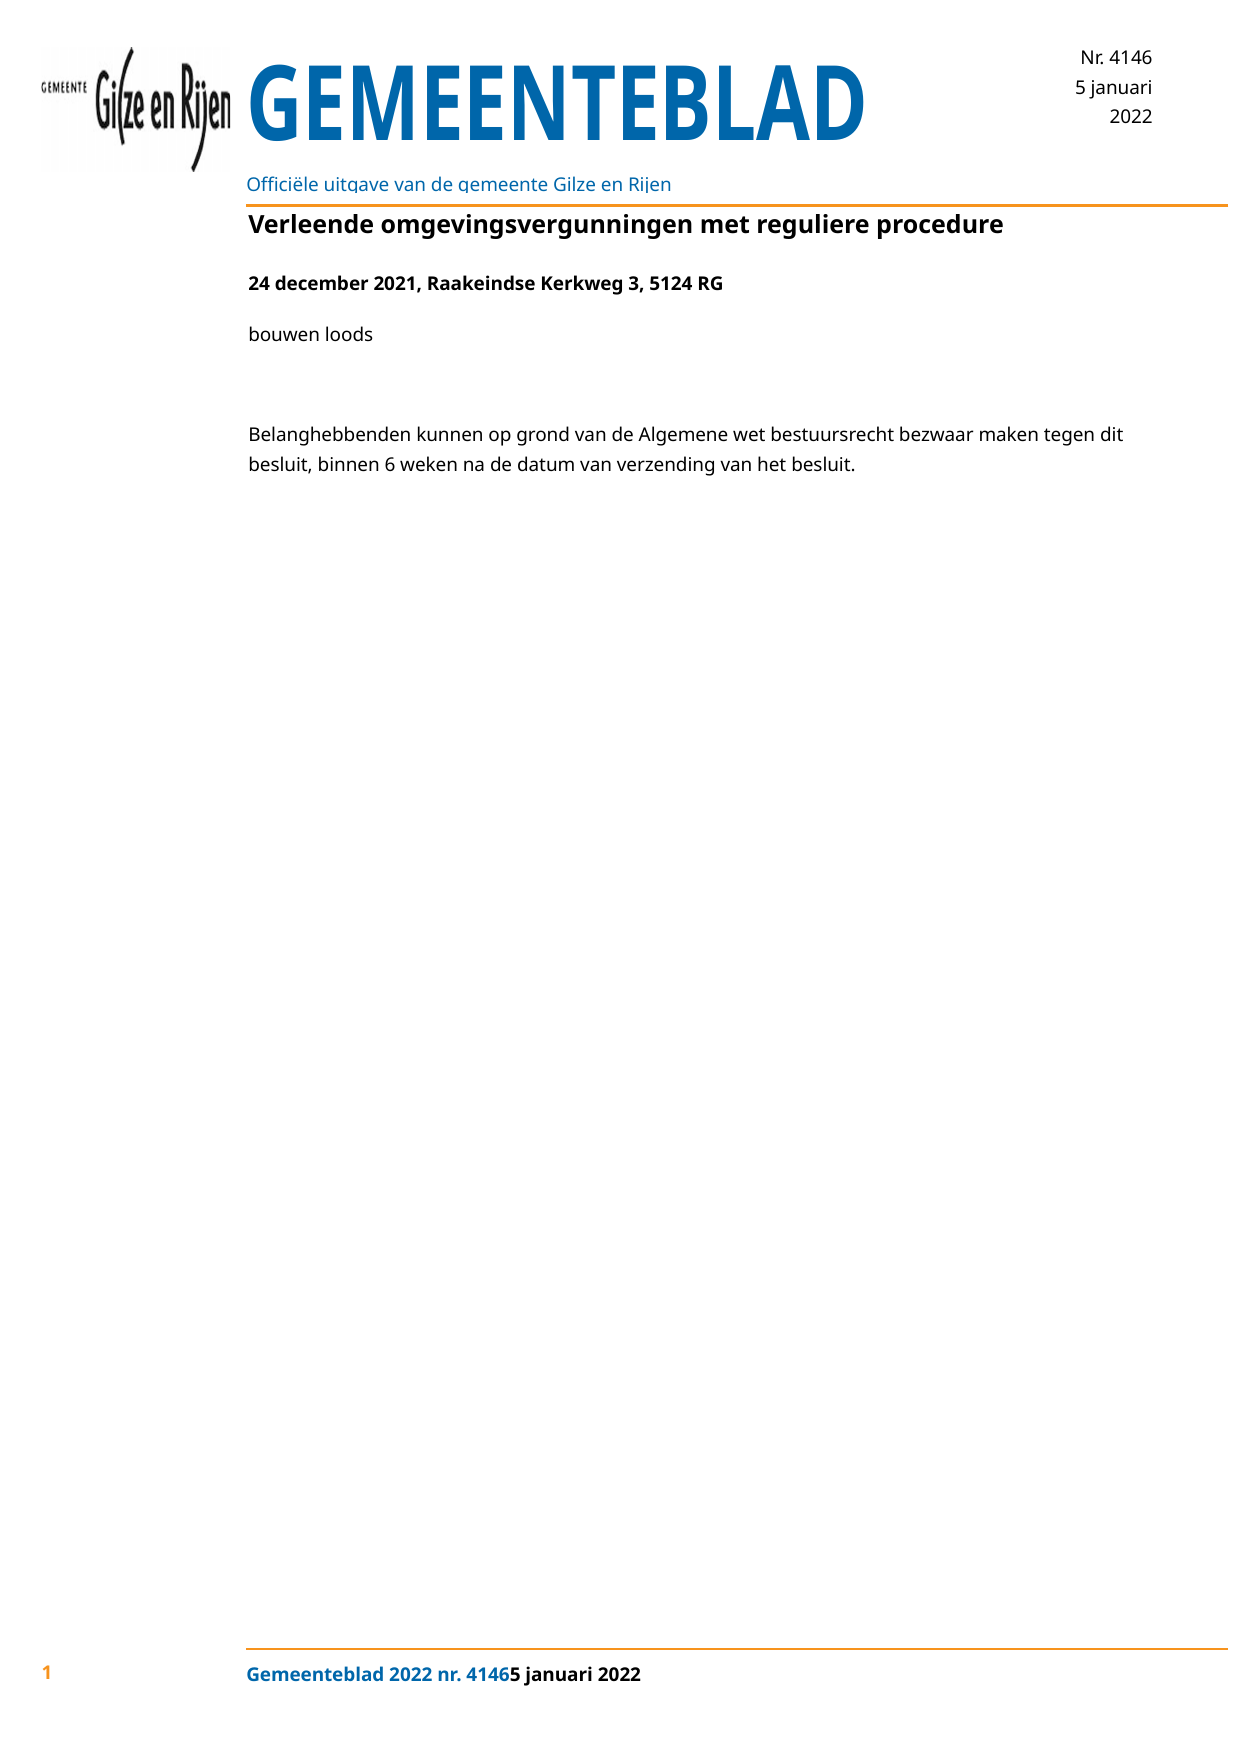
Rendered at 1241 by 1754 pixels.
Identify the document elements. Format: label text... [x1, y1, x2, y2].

text Belanghebbenden kunnen op grond van de Algemene wet bestuursrecht bezwaar maken tegen dit besluit, binnen 6 weken na de datum van verzending van het besluit. [248, 422, 1152, 477]
text bouwen loods [248, 321, 1152, 346]
text Verleende omgevingsvergunningen met reguliere procedure [248, 207, 1152, 241]
picture [41, 47, 231, 172]
text 24 december 2021, Raakeindse Kerkweg 3, 5124 RG [248, 270, 1152, 296]
